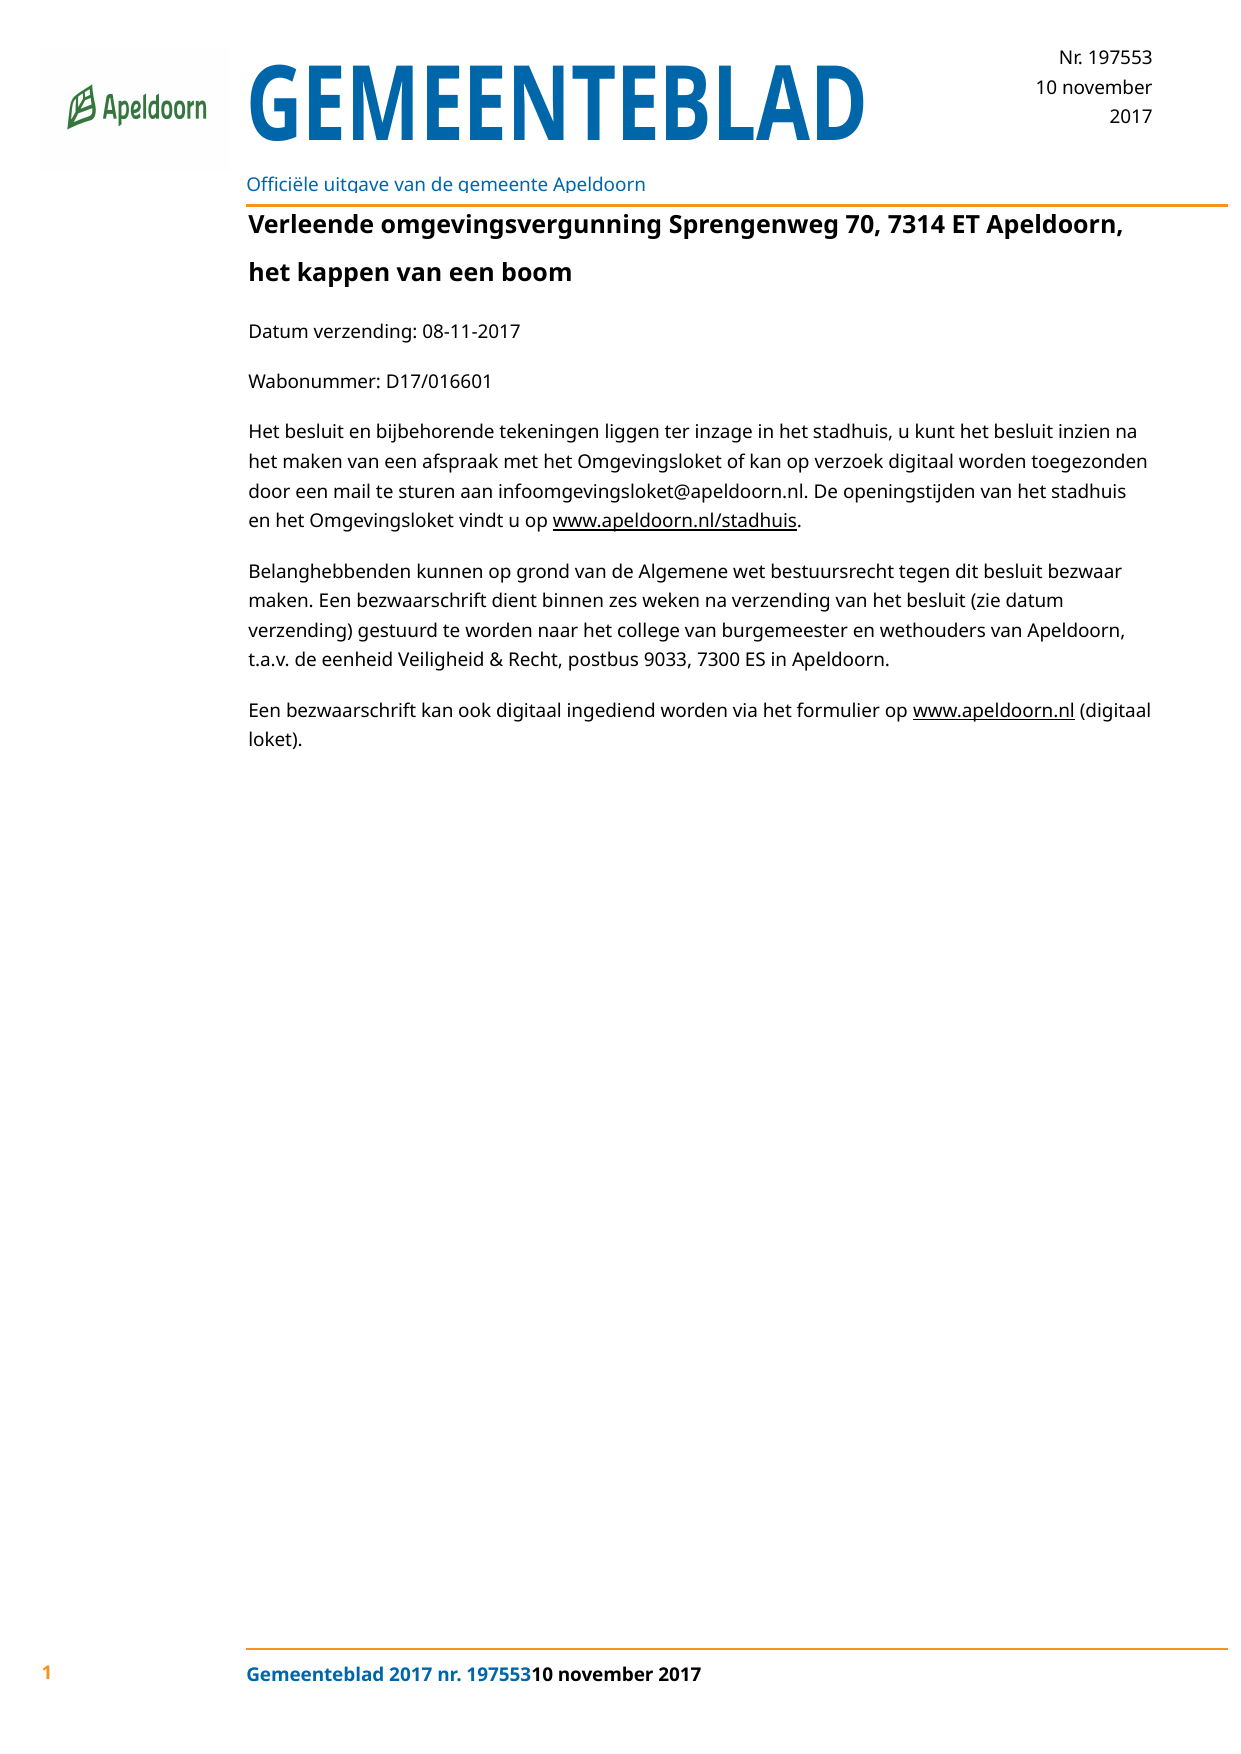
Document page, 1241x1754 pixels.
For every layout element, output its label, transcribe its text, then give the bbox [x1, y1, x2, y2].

text Belanghebbenden kunnen op grond van de Algemene wet bestuursrecht tegen dit besluit bezwaar maken. Een bezwaarschrift dient binnen zes weken na verzending van het besluit (zie datum verzending) gestuurd te worden naar het college van burgemeester en wethouders van Apeldoorn, t.a.v. de eenheid Veiligheid & Recht, postbus 9033, 7300 ES in Apeldoorn. [248, 558, 1152, 672]
text Datum verzending: 08-11-2017 [248, 318, 1152, 344]
picture [41, 47, 231, 172]
text Verleende omgevingsvergunning Sprengenweg 70, 7314 ET Apeldoorn, het kappen van een boom [248, 207, 1152, 288]
text Wabonummer: D17/016601 [248, 368, 1152, 394]
text Het besluit en bijbehorende tekeningen liggen ter inzage in het stadhuis, u kunt het besluit inzien na het maken van een afspraak met het Omgevingsloket of kan op verzoek digitaal worden toegezonden door een mail te sturen aan infoomgevingsloket@apeldoorn.nl. De openingstijden van het stadhuis en het Omgevingsloket vindt u op www.apeldoorn.nl/stadhuis. [248, 419, 1152, 533]
text Een bezwaarschrift kan ook digitaal ingediend worden via het formulier op www.apeldoorn.nl (digitaal loket). [248, 697, 1152, 752]
